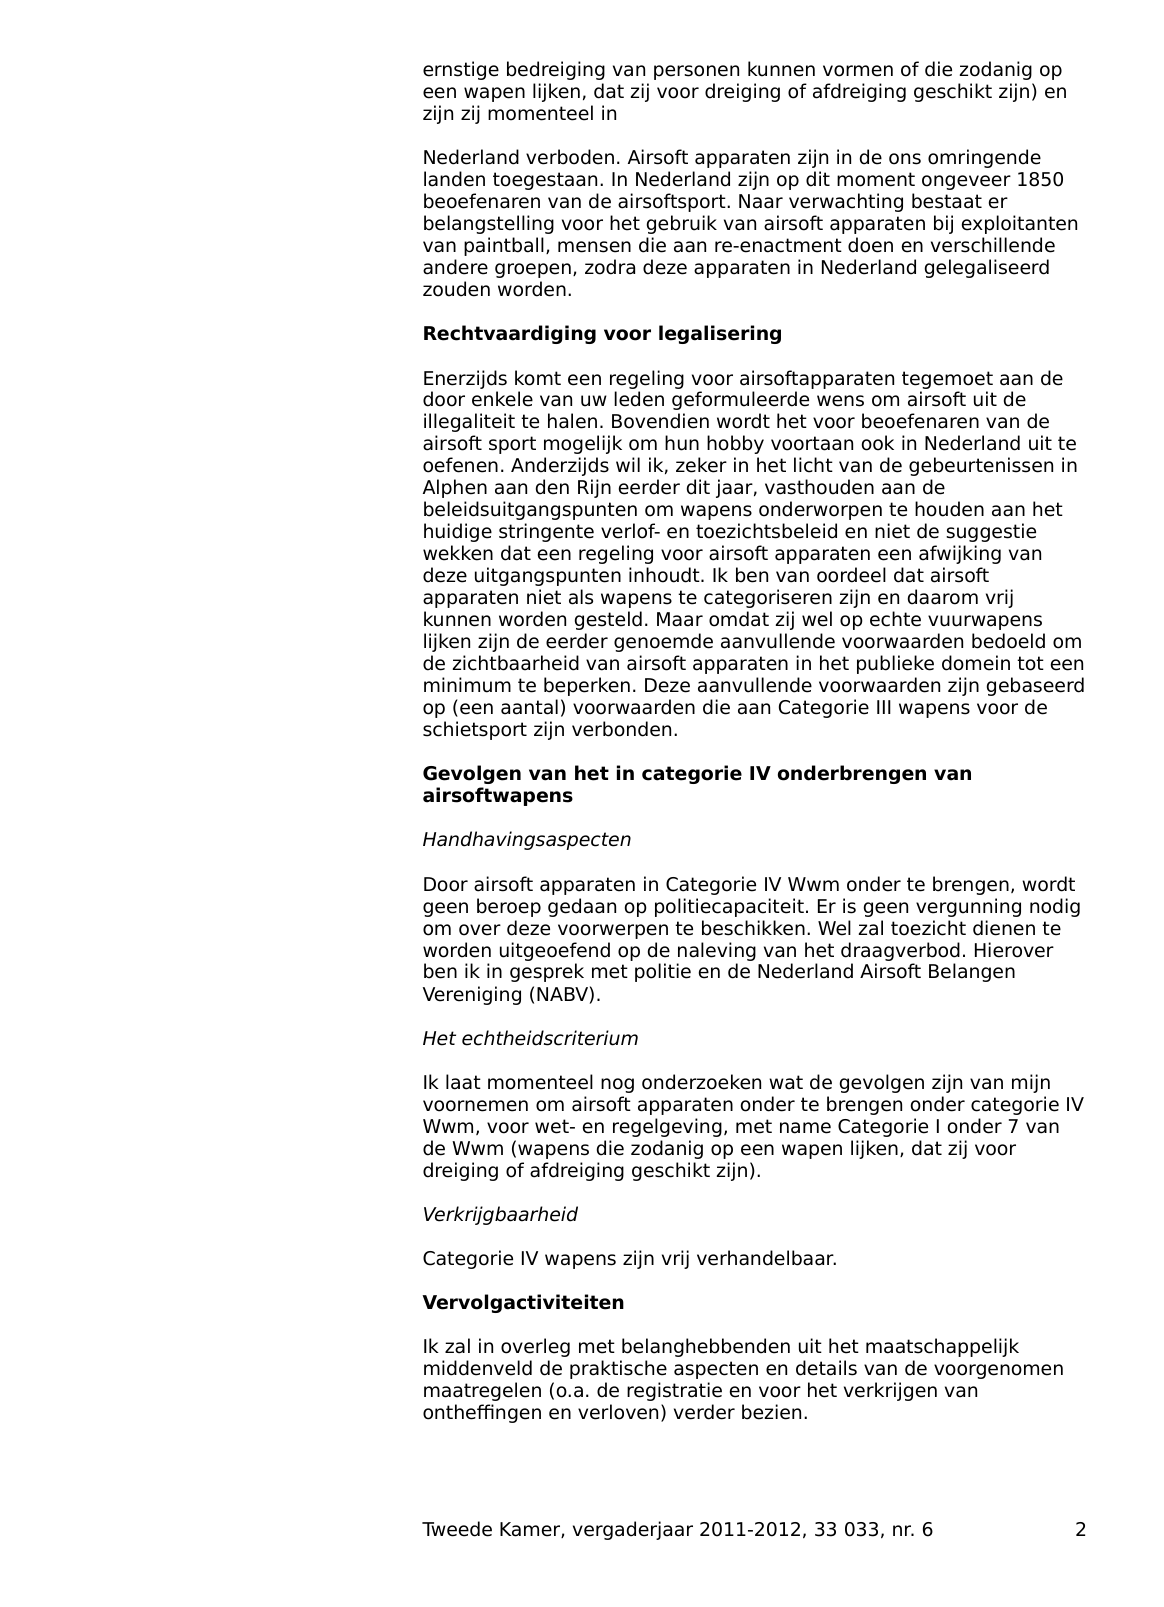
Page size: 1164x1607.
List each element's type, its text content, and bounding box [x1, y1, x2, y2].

text Door airsoft apparaten in Categorie IV Wwm onder te brengen, wordt geen beroep gedaan op politiecapaciteit. Er is geen vergunning nodig om over deze voorwerpen te beschikken. Wel zal toezicht dienen te worden uitgeoefend op de naleving van het draagverbod. Hierover ben ik in gesprek met politie en de Nederland Airsoft Belangen Vereniging (NABV). [422, 873, 1087, 1005]
subtitle Vervolgactiviteiten [422, 1292, 1087, 1314]
text Nederland verboden. Airsoft apparaten zijn in de ons omringende landen toegestaan. In Nederland zijn op dit moment ongeveer 1850 beoefenaren van de airsoftsport. Naar verwachting bestaat er belangstelling voor het gebruik van airsoft apparaten bij exploitanten van paintball, mensen die aan re-enactment doen en verschillende andere groepen, zodra deze apparaten in Nederland gelegaliseerd zouden worden. [422, 147, 1087, 301]
subtitle Rechtvaardiging voor legalisering [422, 323, 1087, 345]
subtitle Gevolgen van het in categorie IV onderbrengen van airsoftwapens [422, 763, 1087, 807]
text Ik laat momenteel nog onderzoeken wat de gevolgen zijn van mijn voornemen om airsoft apparaten onder te brengen onder categorie IV Wwm, voor wet- en regelgeving, met name Categorie I onder 7 van de Wwm (wapens die zodanig op een wapen lijken, dat zij voor dreiging of afdreiging geschikt zijn). [422, 1072, 1087, 1182]
text ernstige bedreiging van personen kunnen vormen of die zodanig op een wapen lijken, dat zij voor dreiging of afdreiging geschikt zijn) en zijn zij momenteel in [422, 59, 1087, 125]
subtitle Verkrijgbaarheid [422, 1204, 1087, 1226]
text Ik zal in overleg met belanghebbenden uit het maatschappelijk middenveld de praktische aspecten en details van de voorgenomen maatregelen (o.a. de registratie en voor het verkrijgen van ontheffingen en verloven) verder bezien. [422, 1336, 1087, 1424]
text Enerzijds komt een regeling voor airsoftapparaten tegemoet aan de door enkele van uw leden geformuleerde wens om airsoft uit de illegaliteit te halen. Bovendien wordt het voor beoefenaren van de airsoft sport mogelijk om hun hobby voortaan ook in Nederland uit te oefenen. Anderzijds wil ik, zeker in het licht van de gebeurtenissen in Alphen aan den Rijn eerder dit jaar, vasthouden aan de beleidsuitgangspunten om wapens onderworpen te houden aan het huidige stringente verlof- en toezichtsbeleid en niet de suggestie wekken dat een regeling voor airsoft apparaten een afwijking van deze uitgangspunten inhoudt. Ik ben van oordeel dat airsoft apparaten niet als wapens te categoriseren zijn en daarom vrij kunnen worden gesteld. Maar omdat zij wel op echte vuurwapens lijken zijn de eerder genoemde aanvullende voorwaarden bedoeld om de zichtbaarheid van airsoft apparaten in het publieke domein tot een minimum te beperken. Deze aanvullende voorwaarden zijn gebaseerd op (een aantal) voorwaarden die aan Categorie III wapens voor de schietsport zijn verbonden. [422, 367, 1087, 741]
subtitle Handhavingsaspecten [422, 829, 1087, 851]
subtitle Het echtheidscriterium [422, 1028, 1087, 1049]
text Categorie IV wapens zijn vrij verhandelbaar. [422, 1248, 1087, 1270]
